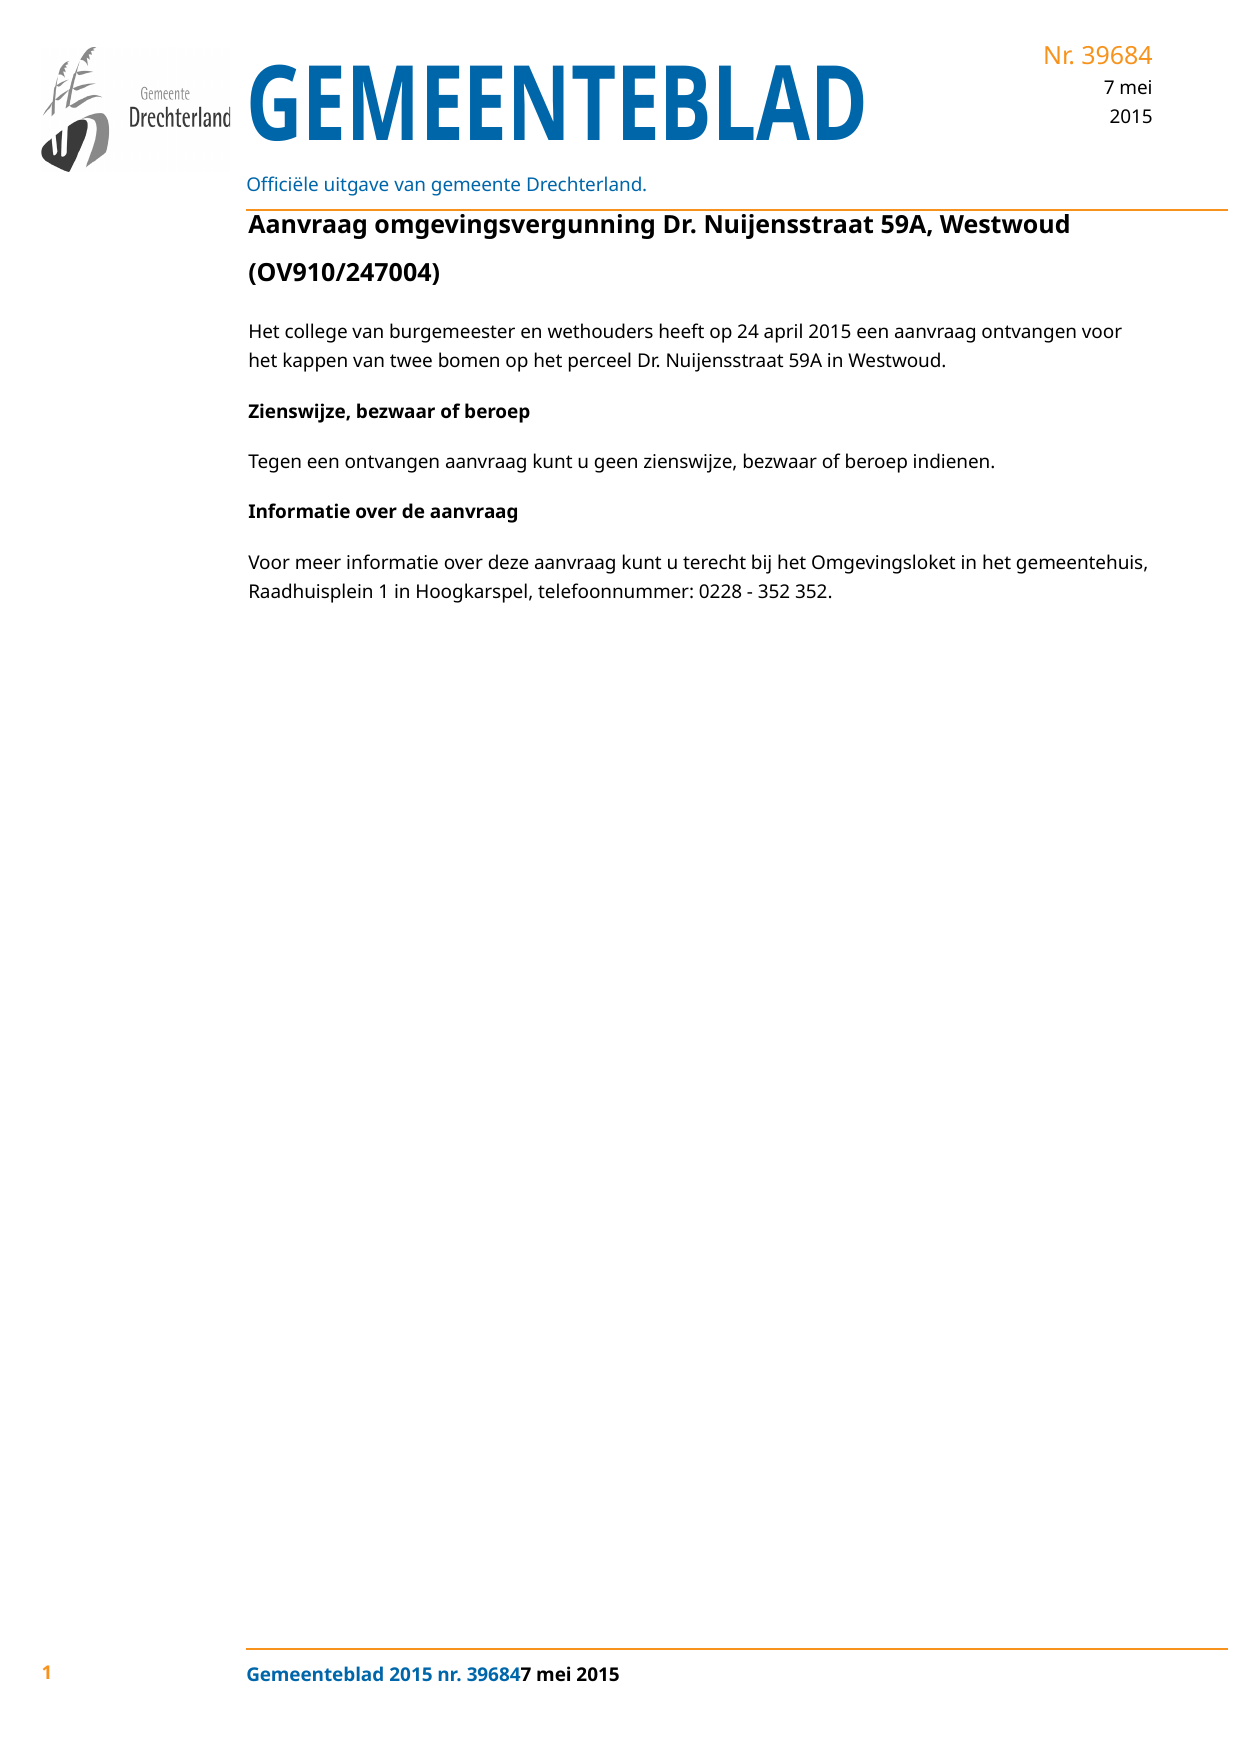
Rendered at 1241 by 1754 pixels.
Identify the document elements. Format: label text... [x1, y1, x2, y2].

text Voor meer informatie over deze aanvraag kunt u terecht bij het Omgevingsloket in het gemeentehuis, Raadhuisplein 1 in Hoogkarspel, telefoonnummer: 0228 - 352 352. [248, 549, 1152, 604]
picture [41, 47, 231, 172]
text Zienswijze, bezwaar of beroep [248, 398, 1152, 424]
text Informatie over de aanvraag [248, 499, 1152, 524]
text Aanvraag omgevingsvergunning Dr. Nuijensstraat 59A, Westwoud (OV910/247004) [248, 211, 1152, 288]
text Het college van burgemeester en wethouders heeft op 24 april 2015 een aanvraag ontvangen voor het kappen van twee bomen op het perceel Dr. Nuijensstraat 59A in Westwoud. [248, 318, 1152, 373]
text Tegen een ontvangen aanvraag kunt u geen zienswijze, bezwaar of beroep indienen. [248, 448, 1152, 474]
